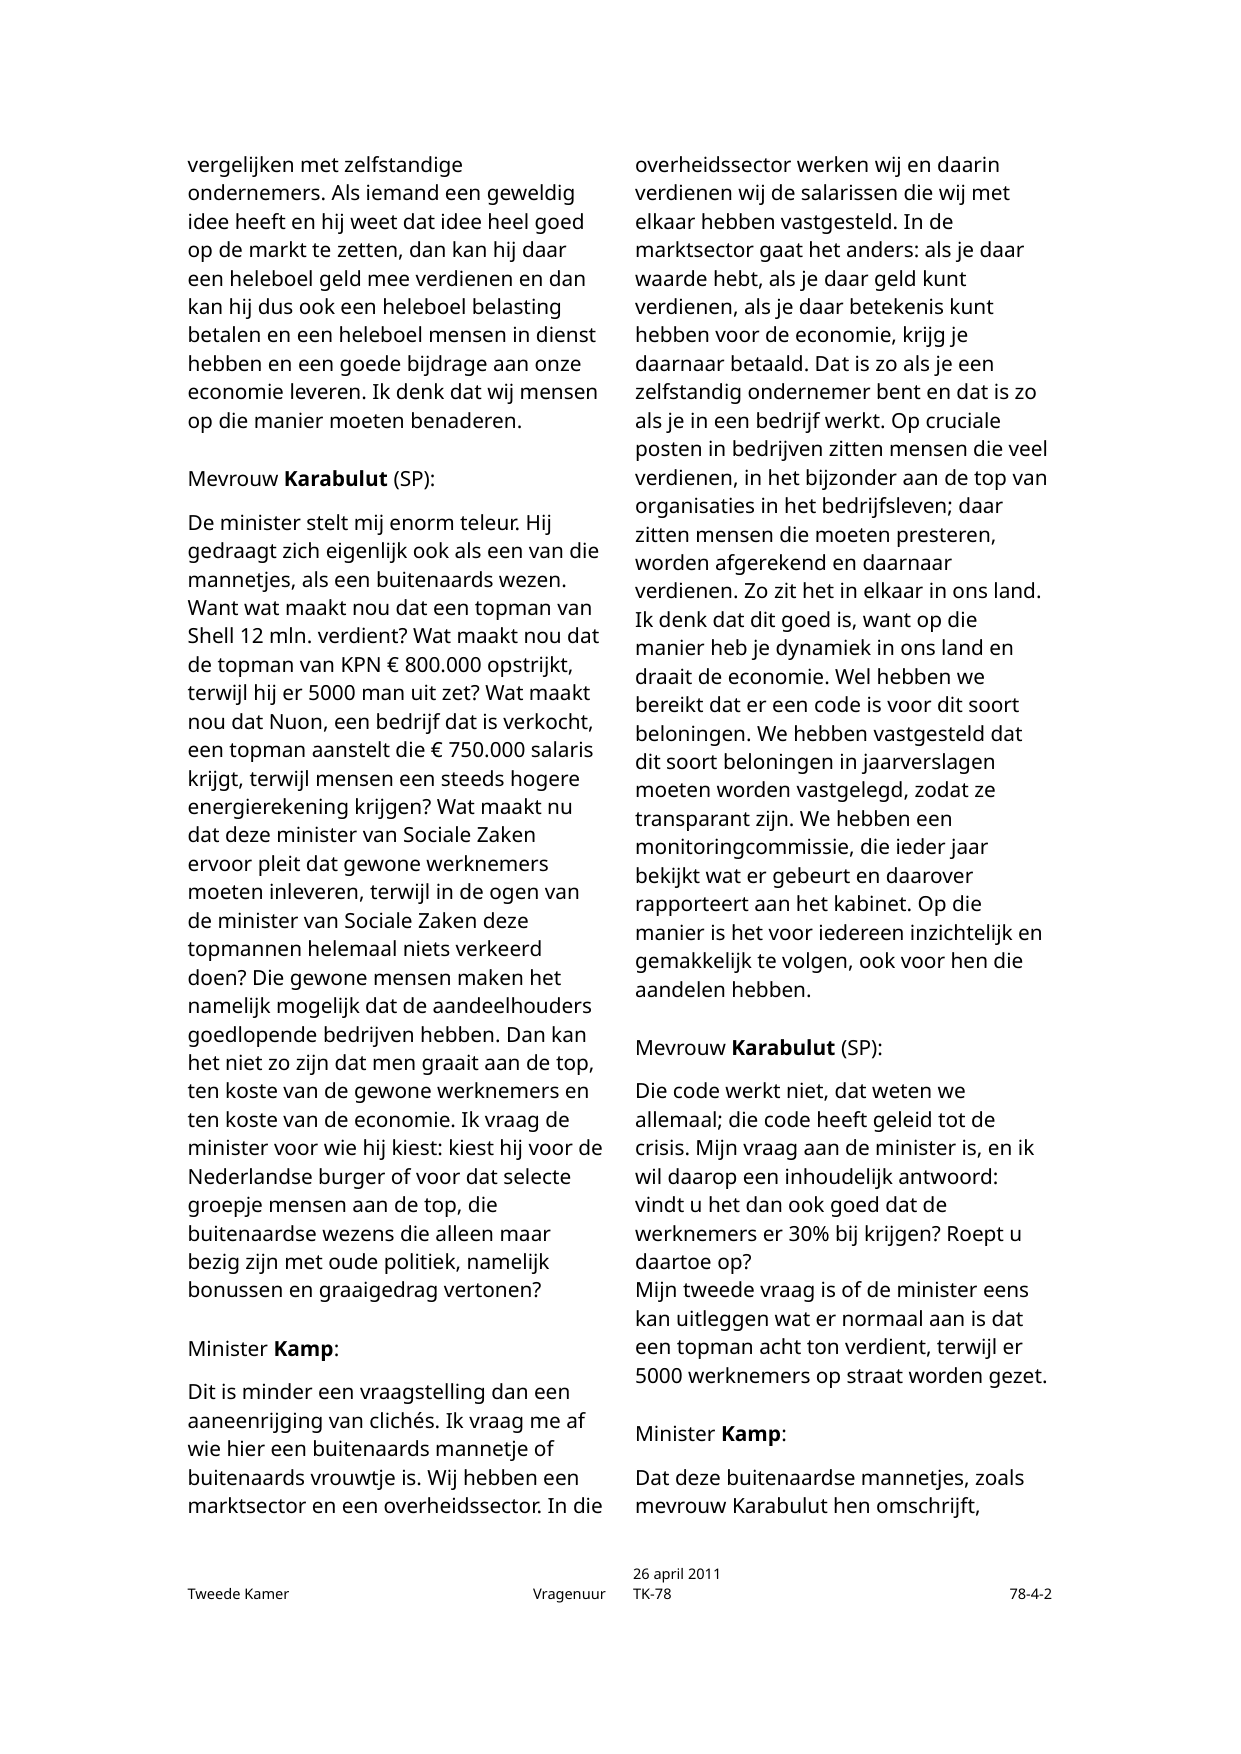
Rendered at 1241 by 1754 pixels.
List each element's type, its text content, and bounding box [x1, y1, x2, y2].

text Mevrouw Karabulut (SP): [187, 464, 605, 493]
text overheidssector werken wij en daarin verdienen wij de salarissen die wij met elkaar hebben vastgesteld. In de marktsector gaat het anders: als je daar waarde hebt, als je daar geld kunt verdienen, als je daar betekenis kunt hebben voor de economie, krijg je daarnaar betaald. Dat is zo als je een zelfstandig ondernemer bent en dat is zo als je in een bedrijf werkt. Op cruciale posten in bedrijven zitten mensen die veel verdienen, in het bijzonder aan de top van organisaties in het bedrijfsleven; daar zitten mensen die moeten presteren, worden afgerekend en daarnaar verdienen. Zo zit het in elkaar in ons land. Ik denk dat dit goed is, want op die manier heb je dynamiek in ons land en draait de economie. Wel hebben we bereikt dat er een code is voor dit soort beloningen. We hebben vastgesteld dat dit soort beloningen in jaarverslagen moeten worden vastgelegd, zodat ze transparant zijn. We hebben een monitoringcommissie, die ieder jaar bekijkt wat er gebeurt en daarover rapporteert aan het kabinet. Op die manier is het voor iedereen inzichtelijk en gemakkelijk te volgen, ook voor hen die aandelen hebben. [635, 150, 1053, 1003]
text Mijn tweede vraag is of de minister eens kan uitleggen wat er normaal aan is dat een topman acht ton verdient, terwijl er 5000 werknemers op straat worden gezet. [635, 1276, 1053, 1389]
text Dit is minder een vraagstelling dan een aaneenrijging van clichés. Ik vraag me af wie hier een buitenaards mannetje of buitenaards vrouwtje is. Wij hebben een marktsector en een overheidssector. In die [187, 1377, 605, 1520]
text Dat deze buitenaardse mannetjes, zoals mevrouw Karabulut hen omschrijft, [635, 1463, 1053, 1520]
text Die code werkt niet, dat weten we allemaal; die code heeft geleid tot de crisis. Mijn vraag aan de minister is, en ik wil daarop een inhoudelijk antwoord: vindt u het dan ook goed dat de werknemers er 30% bij krijgen? Roept u daartoe op? [635, 1077, 1053, 1276]
text vergelijken met zelfstandige ondernemers. Als iemand een geweldig idee heeft en hij weet dat idee heel goed op de markt te zetten, dan kan hij daar een heleboel geld mee verdienen en dan kan hij dus ook een heleboel belasting betalen en een heleboel mensen in dienst hebben en een goede bijdrage aan onze economie leveren. Ik denk dat wij mensen op die manier moeten benaderen. [187, 150, 605, 434]
text De minister stelt mij enorm teleur. Hij gedraagt zich eigenlijk ook als een van die mannetjes, als een buitenaards wezen. Want wat maakt nou dat een topman van Shell 12 mln. verdient? Wat maakt nou dat de topman van KPN € 800.000 opstrijkt, terwijl hij er 5000 man uit zet? Wat maakt nou dat Nuon, een bedrijf dat is verkocht, een topman aanstelt die € 750.000 salaris krijgt, terwijl mensen een steeds hogere energierekening krijgen? Wat maakt nu dat deze minister van Sociale Zaken ervoor pleit dat gewone werknemers moeten inleveren, terwijl in de ogen van de minister van Sociale Zaken deze topmannen helemaal niets verkeerd doen? Die gewone mensen maken het namelijk mogelijk dat de aandeelhouders goedlopende bedrijven hebben. Dan kan het niet zo zijn dat men graait aan de top, ten koste van de gewone werknemers en ten koste van de economie. Ik vraag de minister voor wie hij kiest: kiest hij voor de Nederlandse burger of voor dat selecte groepje mensen aan de top, die buitenaardse wezens die alleen maar bezig zijn met oude politiek, namelijk bonussen en graaigedrag vertonen? [187, 508, 605, 1304]
text Mevrouw Karabulut (SP): [635, 1033, 1053, 1062]
text Minister Kamp: [635, 1419, 1053, 1448]
text Minister Kamp: [187, 1334, 605, 1362]
